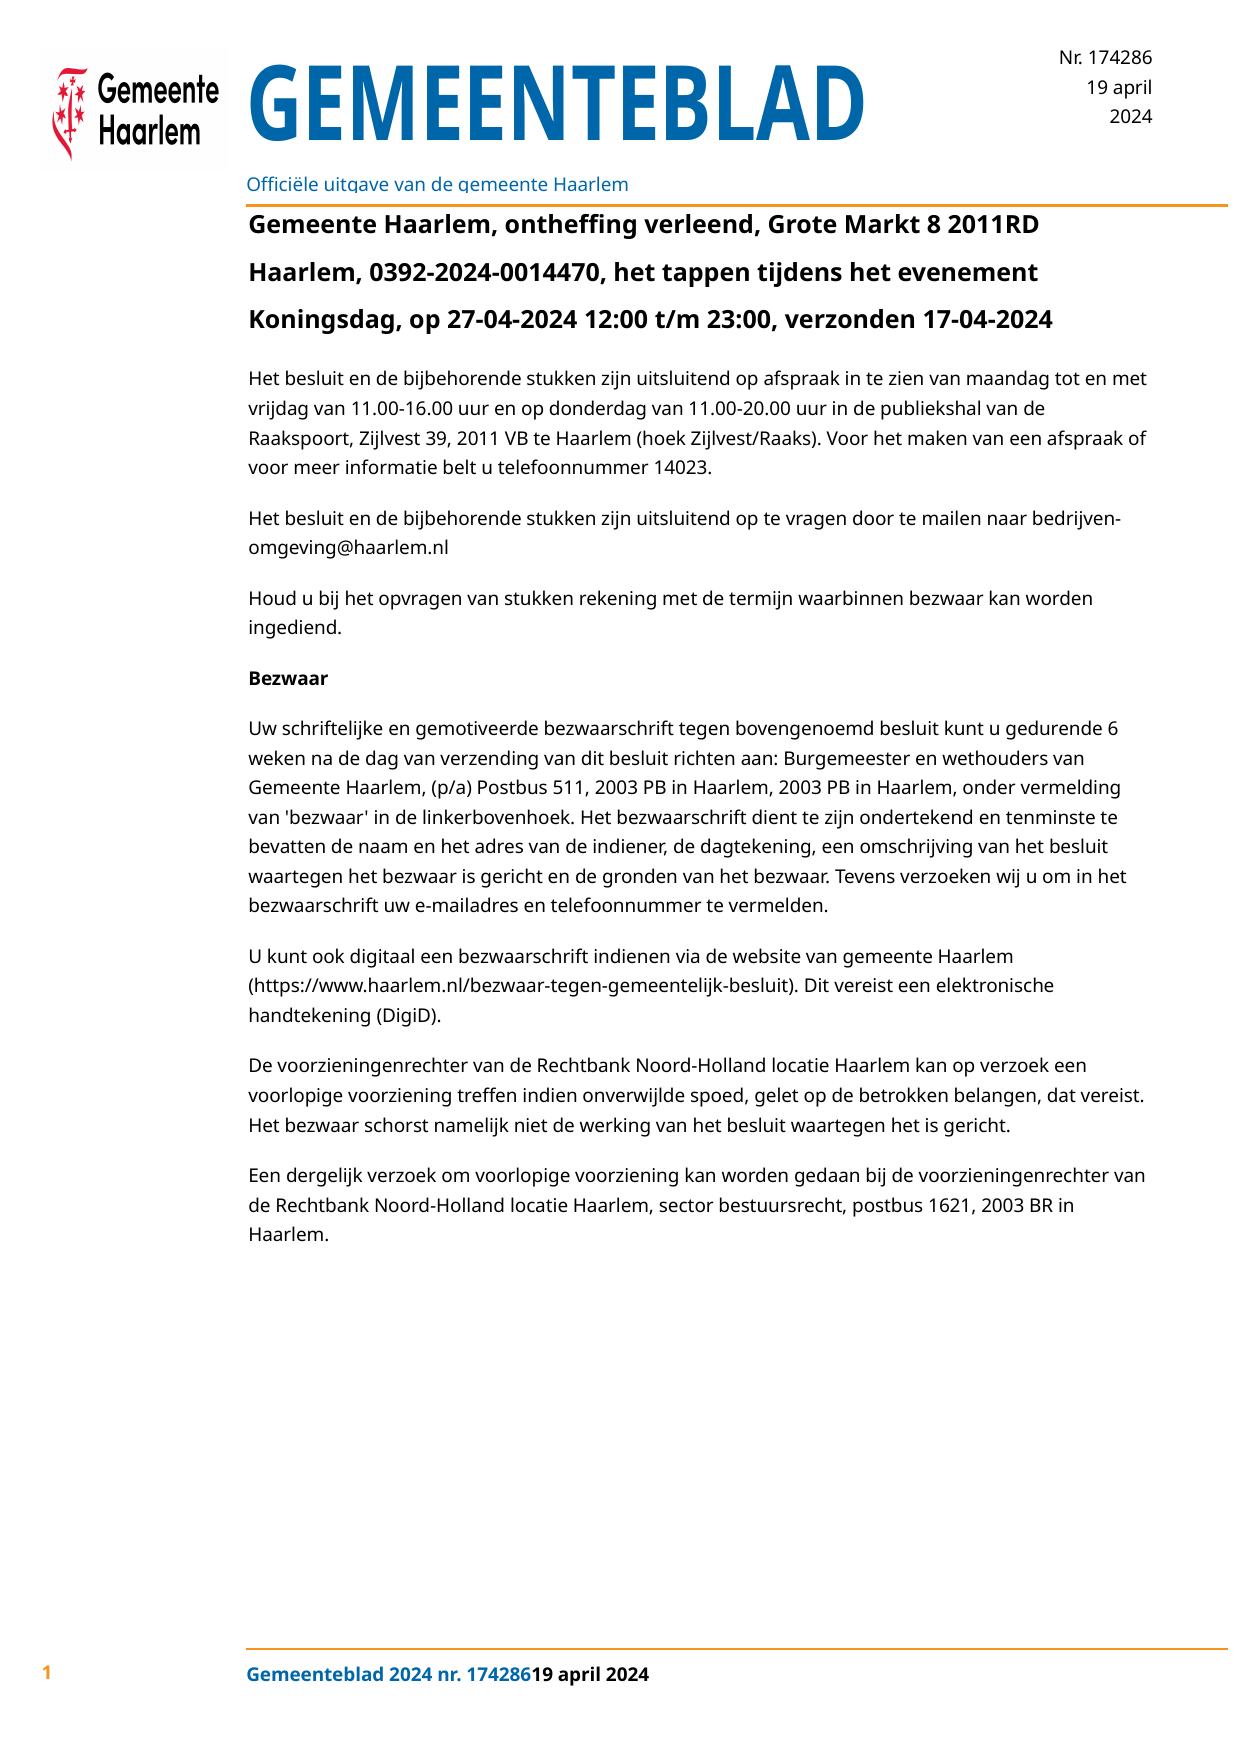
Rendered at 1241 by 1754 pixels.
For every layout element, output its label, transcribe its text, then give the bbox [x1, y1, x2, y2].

picture [41, 47, 231, 172]
text Bezwaar [248, 665, 1152, 690]
text De voorzieningenrechter van de Rechtbank Noord-Holland locatie Haarlem kan op verzoek een voorlopige voorziening treffen indien onverwijlde spoed, gelet op de betrokken belangen, dat vereist. Het bezwaar schorst namelijk niet de werking van het besluit waartegen het is gericht. [248, 1053, 1152, 1137]
text Het besluit en de bijbehorende stukken zijn uitsluitend op afspraak in te zien van maandag tot en met vrijdag van 11.00-16.00 uur en op donderdag van 11.00-20.00 uur in de publiekshal van de Raakspoort, Zijlvest 39, 2011 VB te Haarlem (hoek Zijlvest/Raaks). Voor het maken van een afspraak of voor meer informatie belt u telefoonnummer 14023. [248, 366, 1152, 480]
text Gemeente Haarlem, ontheffing verleend, Grote Markt 8 2011RD Haarlem, 0392-2024-0014470, het tappen tijdens het evenement Koningsdag, op 27-04-2024 12:00 t/m 23:00, verzonden 17-04-2024 [248, 207, 1152, 336]
text Houd u bij het opvragen van stukken rekening met de termijn waarbinnen bezwaar kan worden ingediend. [248, 585, 1152, 640]
text Uw schriftelijke en gemotiveerde bezwaarschrift tegen bovengenoemd besluit kunt u gedurende 6 weken na de dag van verzending van dit besluit richten aan: Burgemeester en wethouders van Gemeente Haarlem, (p/a) Postbus 511, 2003 PB in Haarlem, 2003 PB in Haarlem, onder vermelding van 'bezwaar' in de linkerbovenhoek. Het bezwaarschrift dient te zijn ondertekend en tenminste te bevatten de naam en het adres van de indiener, de dagtekening, een omschrijving van het besluit waartegen het bezwaar is gericht en de gronden van het bezwaar. Tevens verzoeken wij u om in het bezwaarschrift uw e-mailadres en telefoonnummer te vermelden. [248, 715, 1152, 918]
text Een dergelijk verzoek om voorlopige voorziening kan worden gedaan bij de voorzieningenrechter van de Rechtbank Noord-Holland locatie Haarlem, sector bestuursrecht, postbus 1621, 2003 BR in Haarlem. [248, 1162, 1152, 1247]
text Het besluit en de bijbehorende stukken zijn uitsluitend op te vragen door te mailen naar bedrijven-omgeving@haarlem.nl [248, 505, 1152, 560]
text U kunt ook digitaal een bezwaarschrift indienen via de website van gemeente Haarlem (https://www.haarlem.nl/bezwaar-tegen-gemeentelijk-besluit). Dit vereist een elektronische handtekening (DigiD). [248, 943, 1152, 1028]
